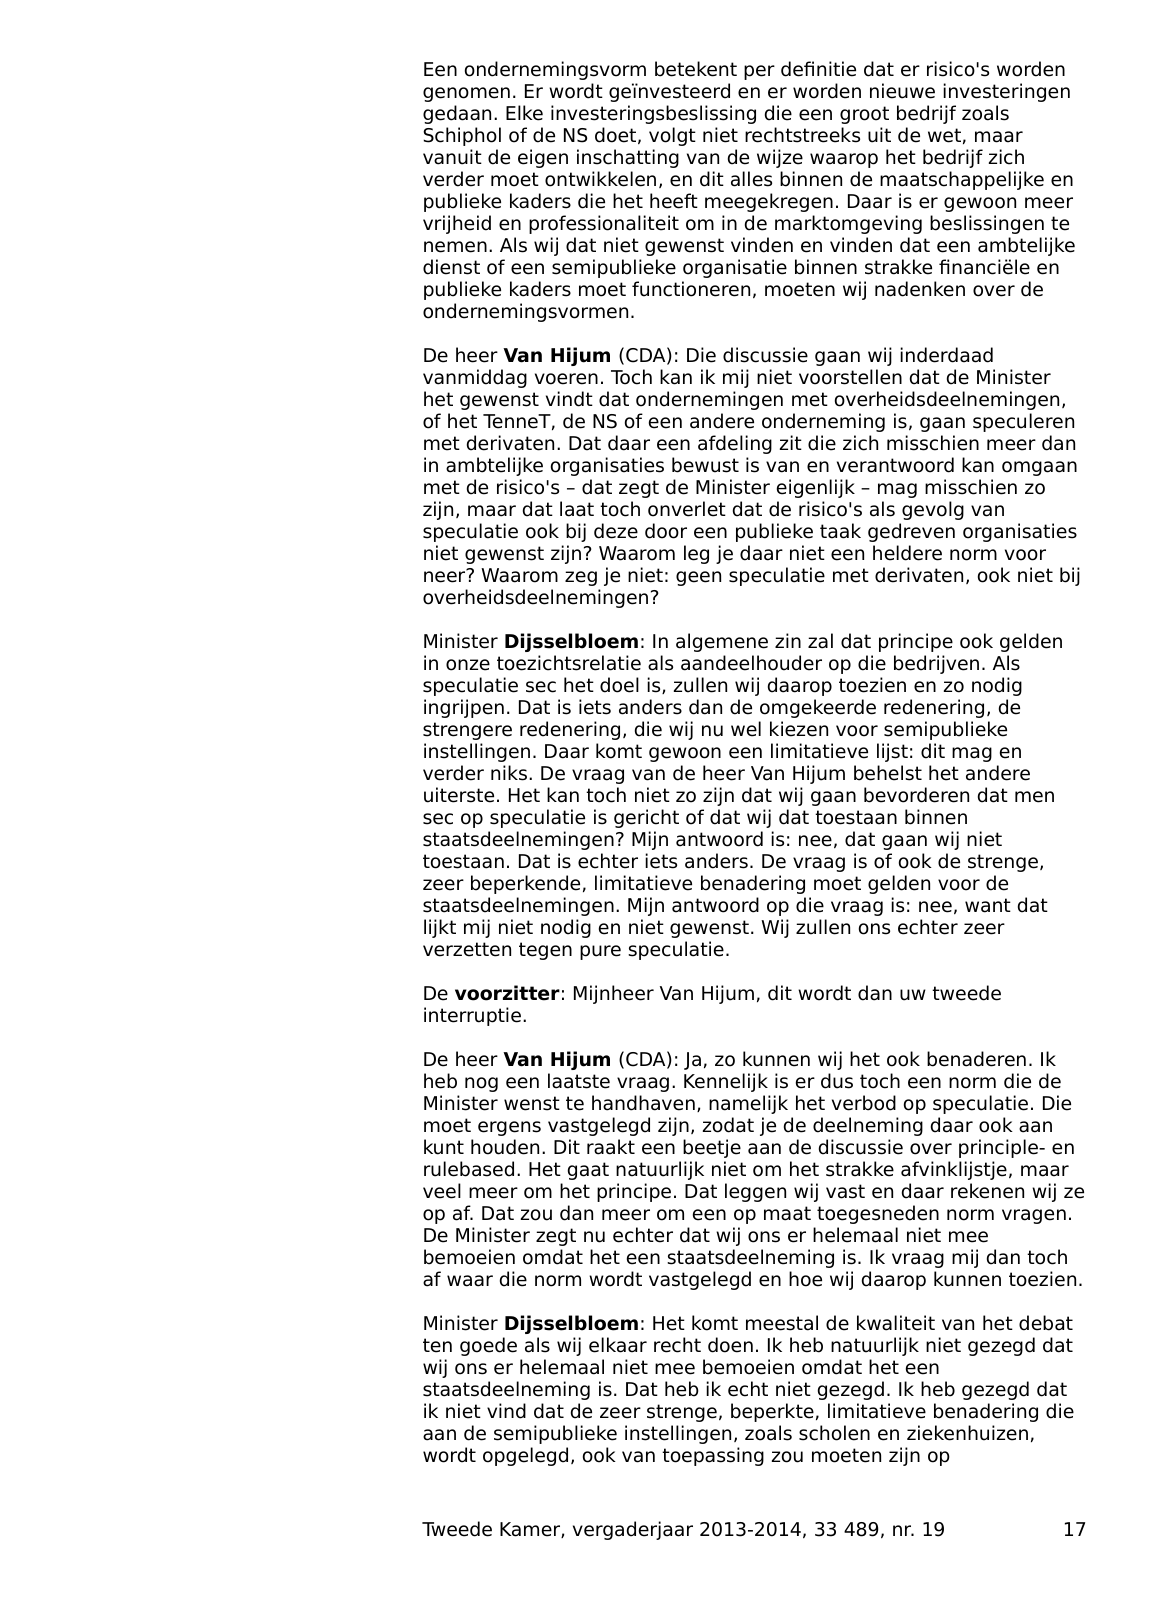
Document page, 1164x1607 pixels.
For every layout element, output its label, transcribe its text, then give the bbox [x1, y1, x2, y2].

text Een ondernemingsvorm betekent per definitie dat er risico's worden genomen. Er wordt geïnvesteerd en er worden nieuwe investeringen gedaan. Elke investeringsbeslissing die een groot bedrijf zoals Schiphol of de NS doet, volgt niet rechtstreeks uit de wet, maar vanuit de eigen inschatting van de wijze waarop het bedrijf zich verder moet ontwikkelen, en dit alles binnen de maatschappelijke en publieke kaders die het heeft meegekregen. Daar is er gewoon meer vrijheid en professionaliteit om in de marktomgeving beslissingen te nemen. Als wij dat niet gewenst vinden en vinden dat een ambtelijke dienst of een semipublieke organisatie binnen strakke financiële en publieke kaders moet functioneren, moeten wij nadenken over de ondernemingsvormen. [422, 59, 1087, 323]
text De voorzitter: Mijnheer Van Hijum, dit wordt dan uw tweede interruptie. [422, 983, 1087, 1027]
text De heer Van Hijum (CDA): Ja, zo kunnen wij het ook benaderen. Ik heb nog een laatste vraag. Kennelijk is er dus toch een norm die de Minister wenst te handhaven, namelijk het verbod op speculatie. Die moet ergens vastgelegd zijn, zodat je de deelneming daar ook aan kunt houden. Dit raakt een beetje aan de discussie over principle- en rulebased. Het gaat natuurlijk niet om het strakke afvinklijstje, maar veel meer om het principe. Dat leggen wij vast en daar rekenen wij ze op af. Dat zou dan meer om een op maat toegesneden norm vragen. De Minister zegt nu echter dat wij ons er helemaal niet mee bemoeien omdat het een staatsdeelneming is. Ik vraag mij dan toch af waar die norm wordt vastgelegd en hoe wij daarop kunnen toezien. [422, 1049, 1087, 1291]
text De heer Van Hijum (CDA): Die discussie gaan wij inderdaad vanmiddag voeren. Toch kan ik mij niet voorstellen dat de Minister het gewenst vindt dat ondernemingen met overheidsdeelnemingen, of het TenneT, de NS of een andere onderneming is, gaan speculeren met derivaten. Dat daar een afdeling zit die zich misschien meer dan in ambtelijke organisaties bewust is van en verantwoord kan omgaan met de risico's – dat zegt de Minister eigenlijk – mag misschien zo zijn, maar dat laat toch onverlet dat de risico's als gevolg van speculatie ook bij deze door een publieke taak gedreven organisaties niet gewenst zijn? Waarom leg je daar niet een heldere norm voor neer? Waarom zeg je niet: geen speculatie met derivaten, ook niet bij overheidsdeelnemingen? [422, 345, 1087, 609]
text Minister Dijsselbloem: Het komt meestal de kwaliteit van het debat ten goede als wij elkaar recht doen. Ik heb natuurlijk niet gezegd dat wij ons er helemaal niet mee bemoeien omdat het een staatsdeelneming is. Dat heb ik echt niet gezegd. Ik heb gezegd dat ik niet vind dat de zeer strenge, beperkte, limitatieve benadering die aan de semipublieke instellingen, zoals scholen en ziekenhuizen, wordt opgelegd, ook van toepassing zou moeten zijn op [422, 1313, 1087, 1467]
text Minister Dijsselbloem: In algemene zin zal dat principe ook gelden in onze toezichtsrelatie als aandeelhouder op die bedrijven. Als speculatie sec het doel is, zullen wij daarop toezien en zo nodig ingrijpen. Dat is iets anders dan de omgekeerde redenering, de strengere redenering, die wij nu wel kiezen voor semipublieke instellingen. Daar komt gewoon een limitatieve lijst: dit mag en verder niks. De vraag van de heer Van Hijum behelst het andere uiterste. Het kan toch niet zo zijn dat wij gaan bevorderen dat men sec op speculatie is gericht of dat wij dat toestaan binnen staatsdeelnemingen? Mijn antwoord is: nee, dat gaan wij niet toestaan. Dat is echter iets anders. De vraag is of ook de strenge, zeer beperkende, limitatieve benadering moet gelden voor de staatsdeelnemingen. Mijn antwoord op die vraag is: nee, want dat lijkt mij niet nodig en niet gewenst. Wij zullen ons echter zeer verzetten tegen pure speculatie. [422, 631, 1087, 961]
